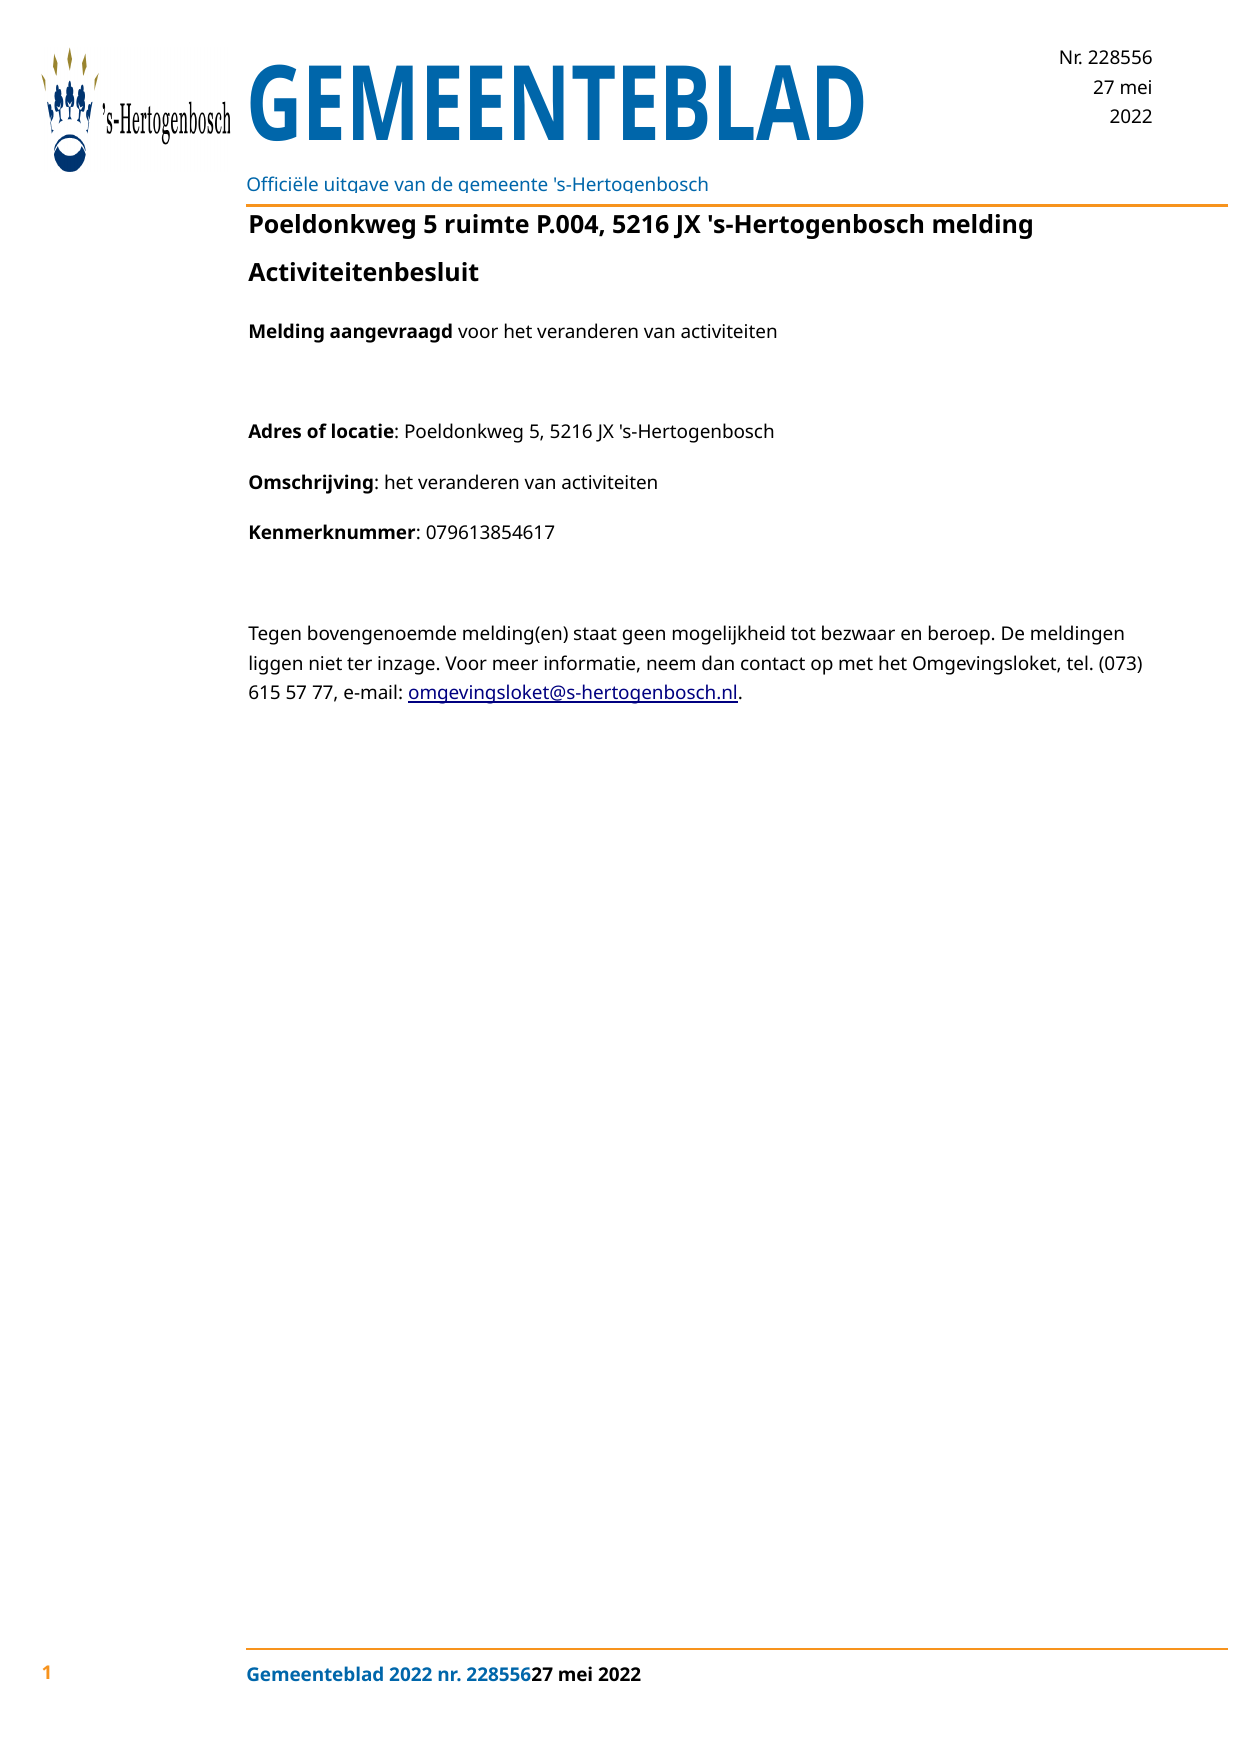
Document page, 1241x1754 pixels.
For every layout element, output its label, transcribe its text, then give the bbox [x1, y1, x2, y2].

text Melding aangevraagd voor het veranderen van activiteiten [248, 318, 1152, 344]
text Omschrijving: het veranderen van activiteiten [248, 469, 1152, 495]
text Poeldonkweg 5 ruimte P.004, 5216 JX 's-Hertogenbosch melding Activiteitenbesluit [248, 207, 1152, 288]
text Kenmerknummer: 079613854617 [248, 519, 1152, 545]
picture [41, 47, 231, 172]
text Tegen bovengenoemde melding(en) staat geen mogelijkheid tot bezwaar en beroep. De meldingen liggen niet ter inzage. Voor meer informatie, neem dan contact op met het Omgevingsloket, tel. (073) 615 57 77, e-mail: omgevingsloket@s-hertogenbosch.nl. [248, 620, 1152, 705]
text Adres of locatie: Poeldonkweg 5, 5216 JX 's-Hertogenbosch [248, 419, 1152, 444]
